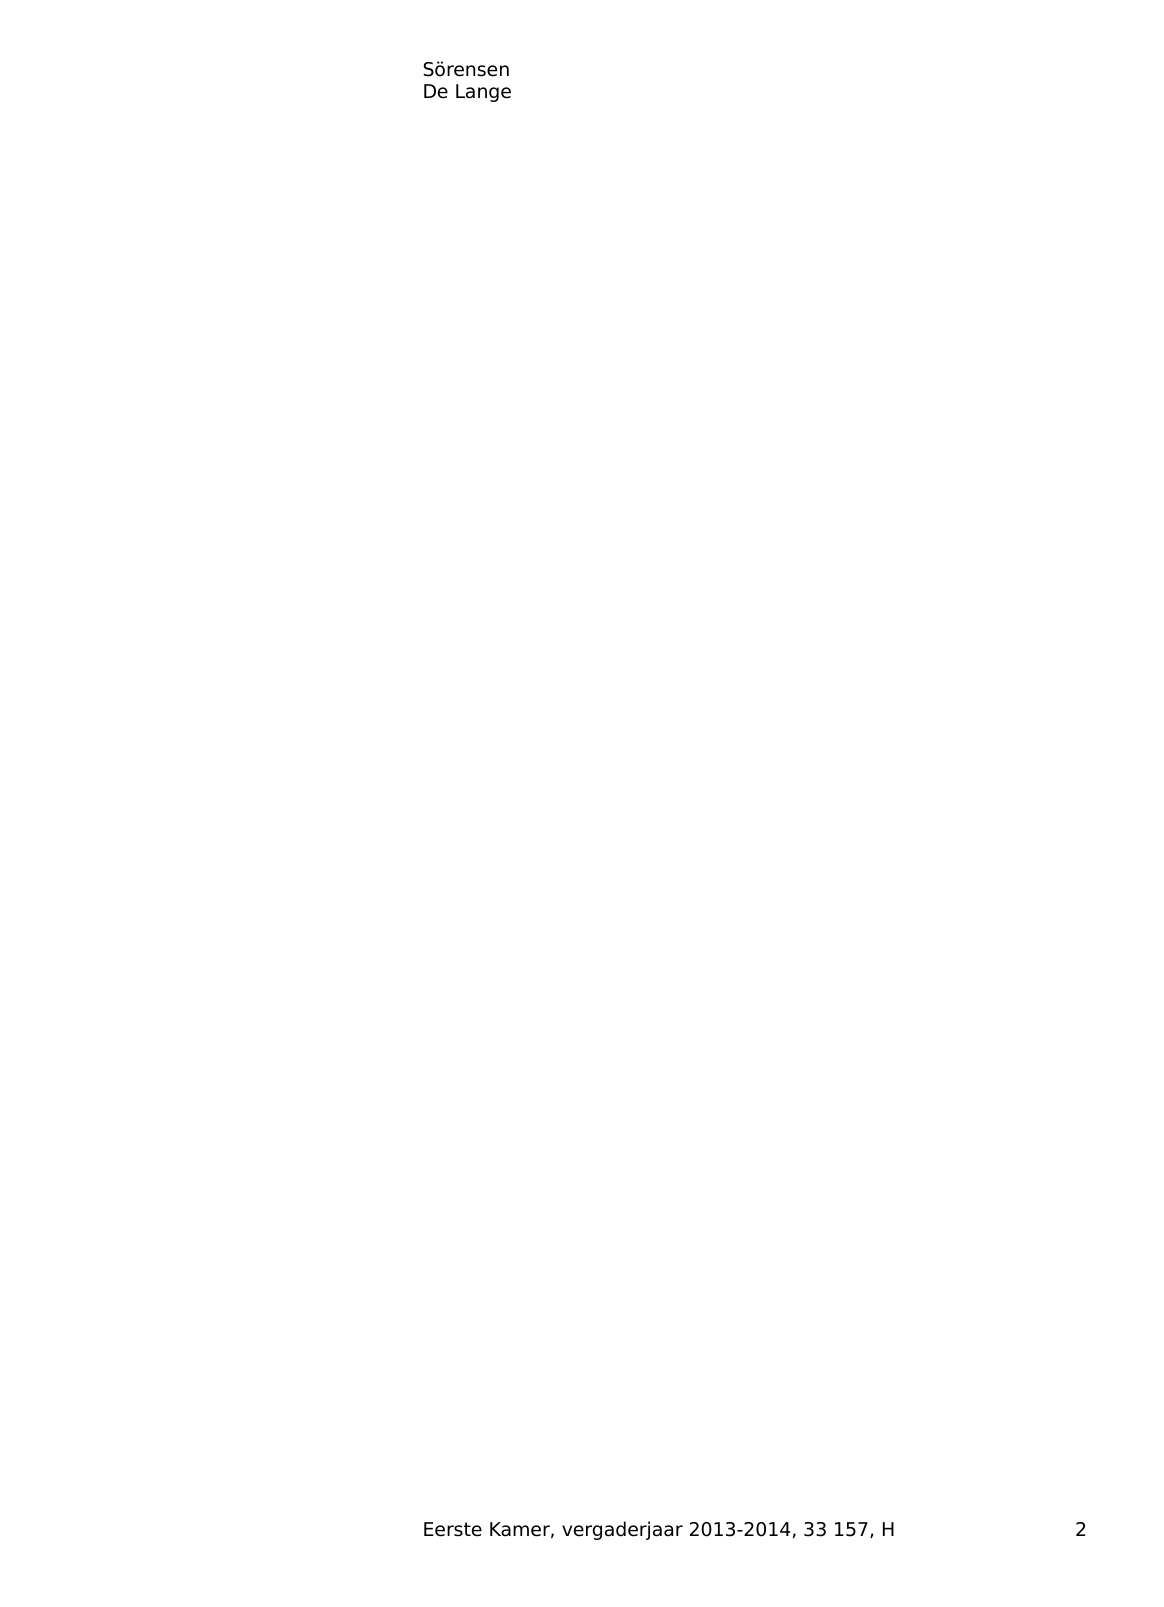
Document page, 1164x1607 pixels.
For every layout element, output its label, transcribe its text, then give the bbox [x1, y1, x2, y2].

text De Lange [422, 81, 1087, 103]
text Sörensen [422, 59, 1087, 81]
